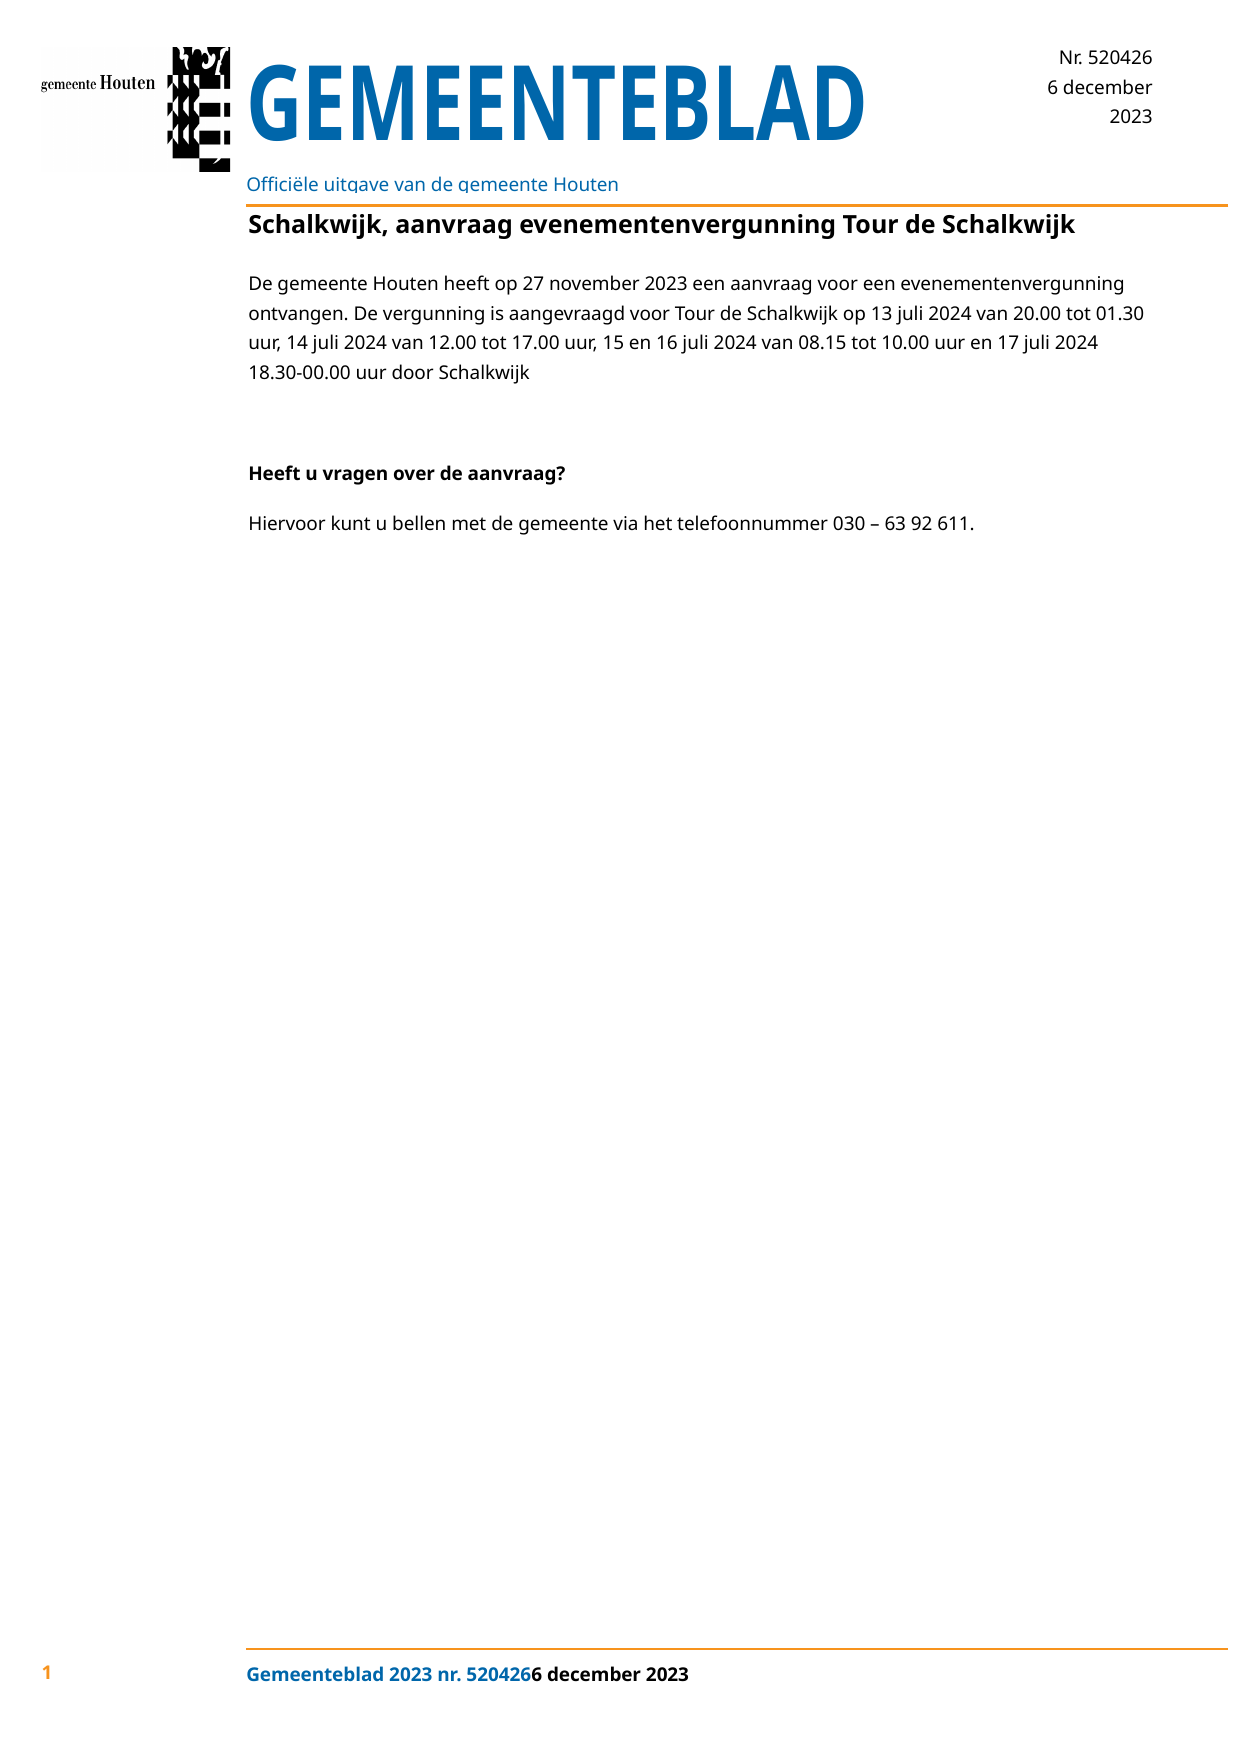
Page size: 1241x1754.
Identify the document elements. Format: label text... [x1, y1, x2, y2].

picture [41, 47, 231, 172]
text De gemeente Houten heeft op 27 november 2023 een aanvraag voor een evenementenvergunning ontvangen. De vergunning is aangevraagd voor Tour de Schalkwijk op 13 juli 2024 van 20.00 tot 01.30 uur, 14 juli 2024 van 12.00 tot 17.00 uur, 15 en 16 juli 2024 van 08.15 tot 10.00 uur en 17 juli 2024 18.30-00.00 uur door Schalkwijk [248, 270, 1152, 385]
text Schalkwijk, aanvraag evenementenvergunning Tour de Schalkwijk [248, 207, 1152, 241]
text Heeft u vragen over de aanvraag? [248, 460, 1152, 486]
text Hiervoor kunt u bellen met de gemeente via het telefoonnummer 030 – 63 92 611. [248, 510, 1152, 536]
